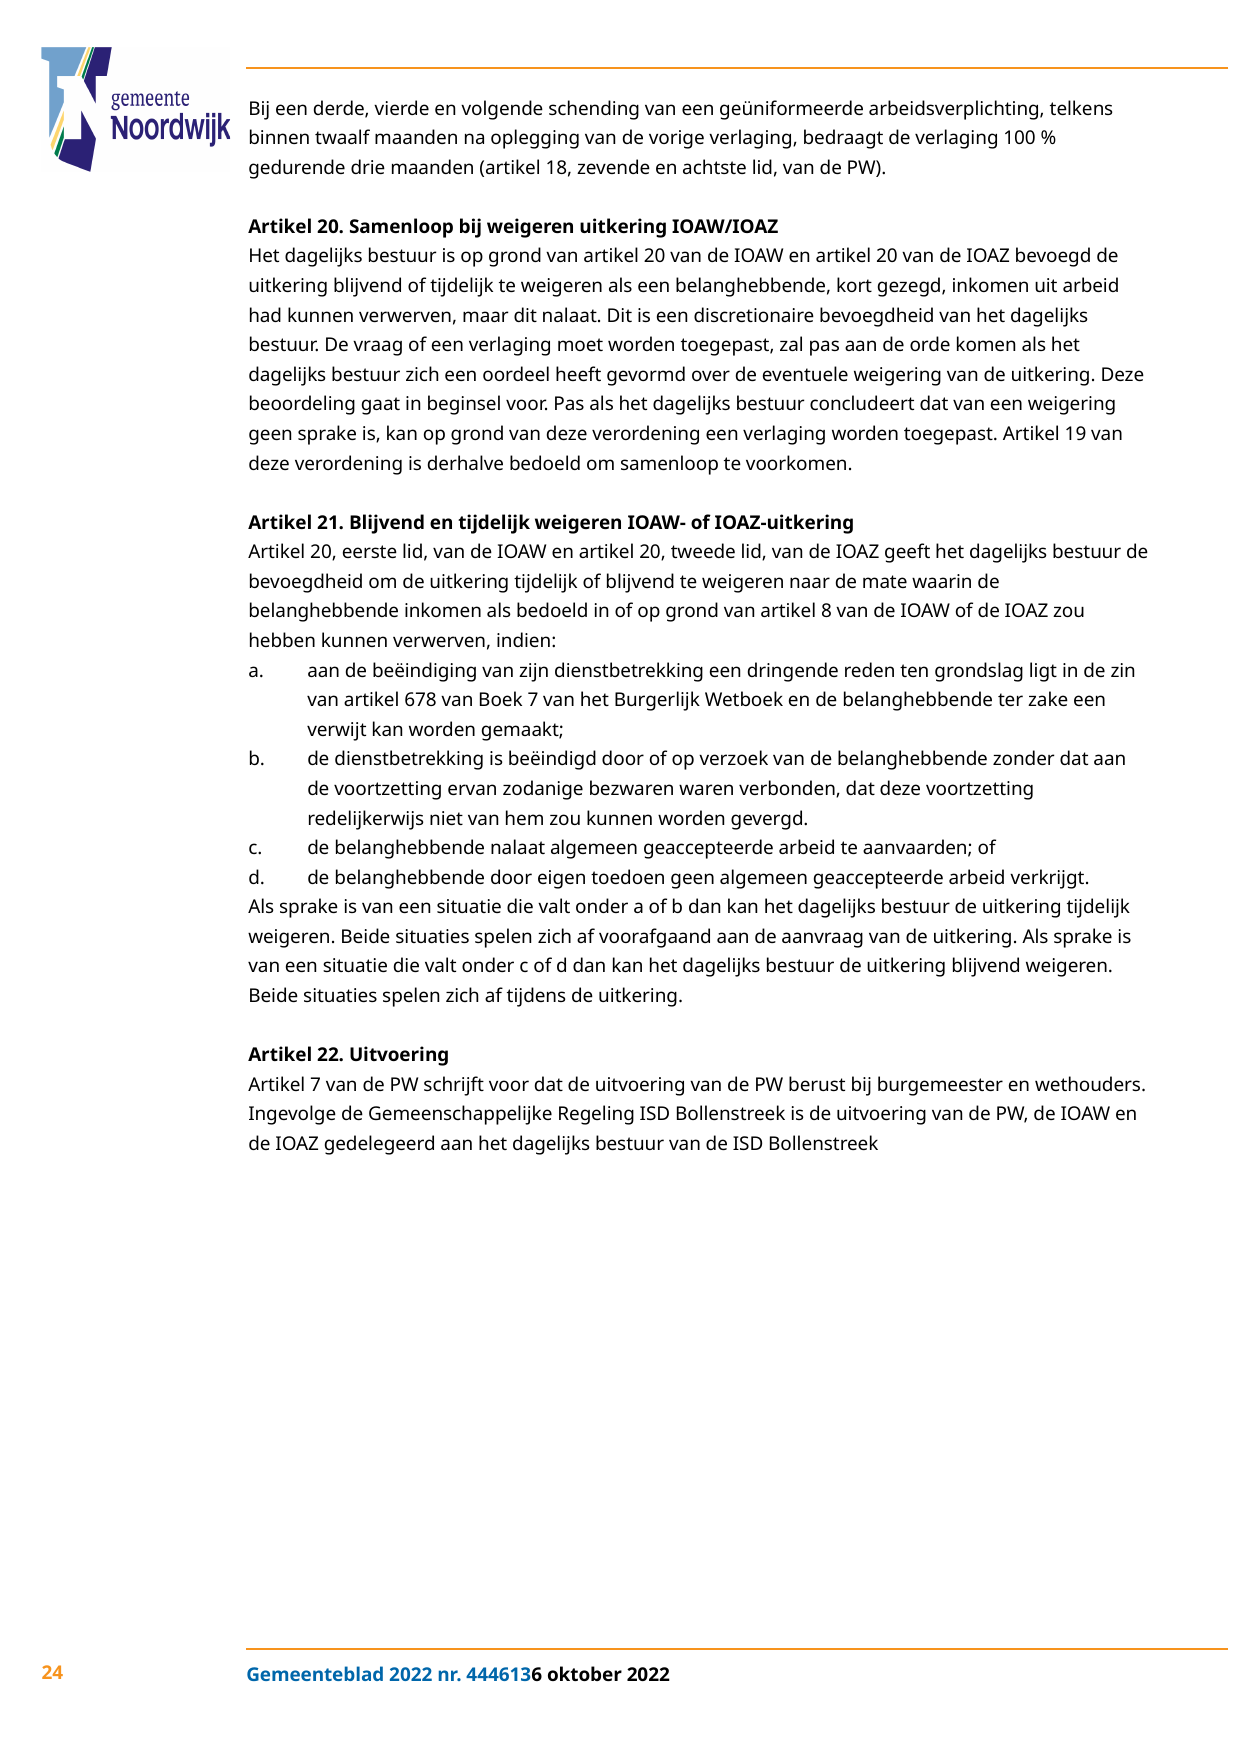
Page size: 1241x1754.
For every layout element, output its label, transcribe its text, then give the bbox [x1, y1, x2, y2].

text Het dagelijks bestuur is op grond van artikel 20 van de IOAW en artikel 20 van de IOAZ bevoegd de uitkering blijvend of tijdelijk te weigeren als een belanghebbende, kort gezegd, inkomen uit arbeid had kunnen verwerven, maar dit nalaat. Dit is een discretionaire bevoegdheid van het dagelijks bestuur. De vraag of een verlaging moet worden toegepast, zal pas aan de orde komen als het dagelijks bestuur zich een oordeel heeft gevormd over de eventuele weigering van de uitkering. Deze beoordeling gaat in beginsel voor. Pas als het dagelijks bestuur concludeert dat van een weigering geen sprake is, kan op grond van deze verordening een verlaging worden toegepast. Artikel 19 van deze verordening is derhalve bedoeld om samenloop te voorkomen. [248, 243, 1152, 476]
list de belanghebbende door eigen toedoen geen algemeen geaccepteerde arbeid verkrijgt. [248, 864, 1152, 890]
list de belanghebbende nalaat algemeen geaccepteerde arbeid te aanvaarden; of [248, 834, 1152, 860]
text Artikel 22. Uitvoering [248, 1041, 1152, 1067]
text Als sprake is van een situatie die valt onder a of b dan kan het dagelijks bestuur de uitkering tijdelijk weigeren. Beide situaties spelen zich af voorafgaand aan de aanvraag van de uitkering. Als sprake is van een situatie die valt onder c of d dan kan het dagelijks bestuur de uitkering blijvend weigeren. Beide situaties spelen zich af tijdens de uitkering. [248, 893, 1152, 1008]
list de dienstbetrekking is beëindigd door of op verzoek van de belanghebbende zonder dat aan de voortzetting ervan zodanige bezwaren waren verbonden, dat deze voortzetting redelijkerwijs niet van hem zou kunnen worden gevergd. [248, 746, 1152, 831]
text Artikel 20. Samenloop bij weigeren uitkering IOAW/IOAZ [248, 213, 1152, 239]
text Bij een derde, vierde en volgende schending van een geüniformeerde arbeidsverplichting, telkens binnen twaalf maanden na oplegging van de vorige verlaging, bedraagt de verlaging 100 % gedurende drie maanden (artikel 18, zevende en achtste lid, van de PW). [248, 95, 1152, 180]
list aan de beëindiging van zijn dienstbetrekking een dringende reden ten grondslag ligt in de zin van artikel 678 van Boek 7 van het Burgerlijk Wetboek en de belanghebbende ter zake een verwijt kan worden gemaakt; [248, 657, 1152, 742]
picture [41, 47, 231, 172]
text Artikel 20, eerste lid, van de IOAW en artikel 20, tweede lid, van de IOAZ geeft het dagelijks bestuur de bevoegdheid om de uitkering tijdelijk of blijvend te weigeren naar de mate waarin de belanghebbende inkomen als bedoeld in of op grond van artikel 8 van de IOAW of de IOAZ zou hebben kunnen verwerven, indien: [248, 538, 1152, 653]
text Artikel 7 van de PW schrijft voor dat de uitvoering van de PW berust bij burgemeester en wethouders. Ingevolge de Gemeenschappelijke Regeling ISD Bollenstreek is de uitvoering van de PW, de IOAW en de IOAZ gedelegeerd aan het dagelijks bestuur van de ISD Bollenstreek [248, 1071, 1152, 1156]
text Artikel 21. Blijvend en tijdelijk weigeren IOAW- of IOAZ-uitkering [248, 509, 1152, 535]
